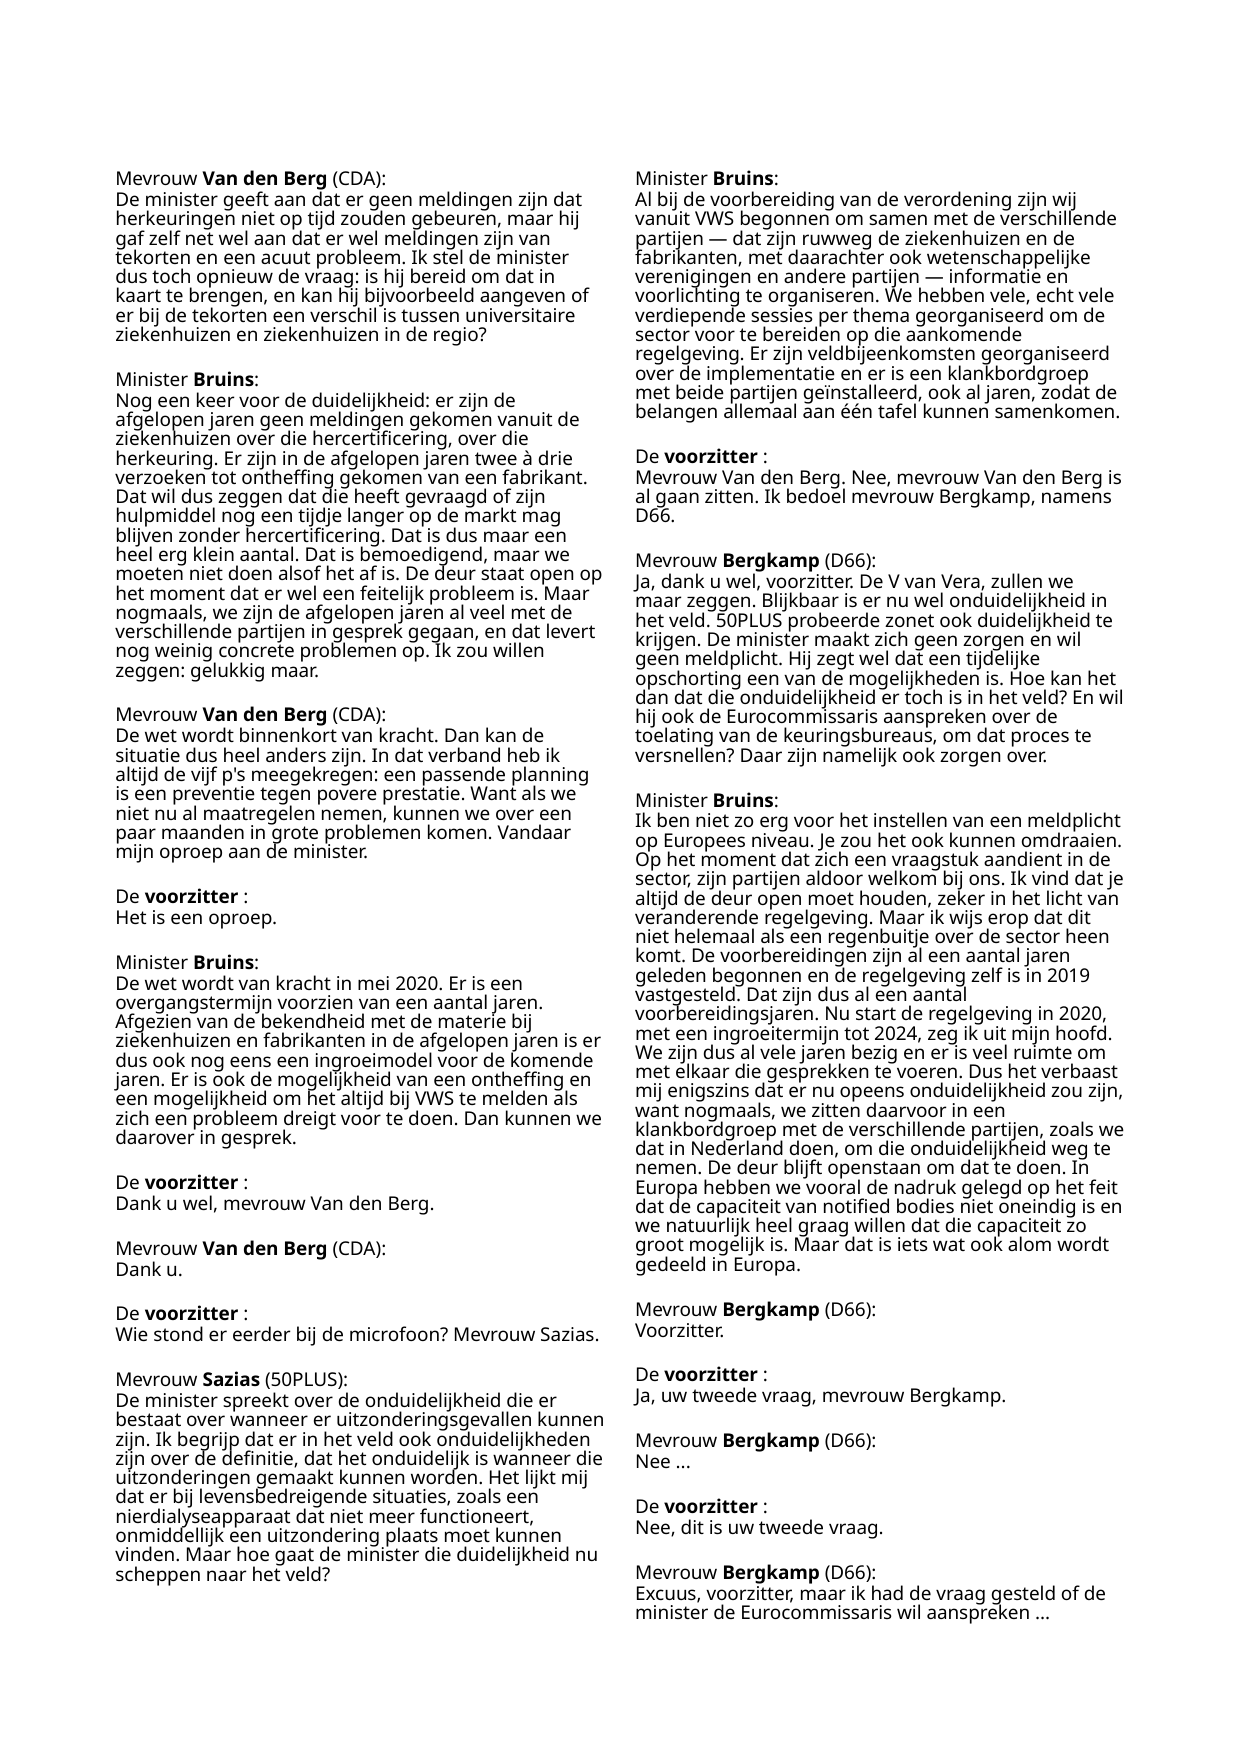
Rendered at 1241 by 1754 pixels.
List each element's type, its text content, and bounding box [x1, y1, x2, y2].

text Ja, uw tweede vraag, mevrouw Bergkamp. [635, 1387, 1125, 1407]
text Minister Bruins: [635, 165, 1125, 191]
text Voorzitter. [635, 1322, 1125, 1341]
text Mevrouw Bergkamp (D66): [635, 547, 1125, 573]
text De minister spreekt over de onduidelijkheid die er bestaat over wanneer er uitzonderingsgevallen kunnen zijn. Ik begrijp dat er in het veld ook onduidelijkheden zijn over de definitie, dat het onduidelijk is wanneer die uitzonderingen gemaakt kunnen worden. Het lijkt mij dat er bij levensbedreigende situaties, zoals een nierdialyseapparaat dat niet meer functioneert, onmiddellijk een uitzondering plaats moet kunnen vinden. Maar hoe gaat de minister die duidelijkheid nu scheppen naar het veld? [115, 1392, 605, 1585]
text Nog een keer voor de duidelijkheid: er zijn de afgelopen jaren geen meldingen gekomen vanuit de ziekenhuizen over die hercertificering, over die herkeuring. Er zijn in de afgelopen jaren twee à drie verzoeken tot ontheffing gekomen van een fabrikant. Dat wil dus zeggen dat die heeft gevraagd of zijn hulpmiddel nog een tijdje langer op de markt mag blijven zonder hercertificering. Dat is dus maar een heel erg klein aantal. Dat is bemoedigend, maar we moeten niet doen alsof het af is. De deur staat open op het moment dat er wel een feitelijk probleem is. Maar nogmaals, we zijn de afgelopen jaren al veel met de verschillende partijen in gesprek gegaan, en dat levert nog weinig concrete problemen op. Ik zou willen zeggen: gelukkig maar. [115, 392, 605, 681]
text Ja, dank u wel, voorzitter. De V van Vera, zullen we maar zeggen. Blijkbaar is er nu wel onduidelijkheid in het veld. 50PLUS probeerde zonet ook duidelijkheid te krijgen. De minister maakt zich geen zorgen en wil geen meldplicht. Hij zegt wel dat een tijdelijke opschorting een van de mogelijkheden is. Hoe kan het dan dat die onduidelijkheid er toch is in het veld? En wil hij ook de Eurocommissaris aanspreken over de toelating van de keuringsbureaus, om dat proces te versnellen? Daar zijn namelijk ook zorgen over. [635, 573, 1125, 766]
text Nee ... [635, 1453, 1125, 1472]
text De voorzitter : [115, 883, 605, 909]
text Mevrouw Van den Berg (CDA): [115, 702, 605, 727]
text Wie stond er eerder bij de microfoon? Mevrouw Sazias. [115, 1326, 605, 1346]
text De wet wordt van kracht in mei 2020. Er is een overgangstermijn voorzien van een aantal jaren. Afgezien van de bekendheid met de materie bij ziekenhuizen en fabrikanten in de afgelopen jaren is er dus ook nog eens een ingroeimodel voor de komende jaren. Er is ook de mogelijkheid van een ontheffing en een mogelijkheid om het altijd bij VWS te melden als zich een probleem dreigt voor te doen. Dan kunnen we daarover in gesprek. [115, 975, 605, 1148]
text De voorzitter : [635, 443, 1125, 469]
text Mevrouw Van den Berg (CDA): [115, 165, 605, 191]
text Dank u. [115, 1261, 605, 1280]
text De voorzitter : [115, 1301, 605, 1326]
text De voorzitter : [635, 1362, 1125, 1387]
text Mevrouw Bergkamp (D66): [635, 1296, 1125, 1322]
text De minister geeft aan dat er geen meldingen zijn dat herkeuringen niet op tijd zouden gebeuren, maar hij gaf zelf net wel aan dat er wel meldingen zijn van tekorten en een acuut probleem. Ik stel de minister dus toch opnieuw de vraag: is hij bereid om dat in kaart te brengen, en kan hij bijvoorbeeld aangeven of er bij de tekorten een verschil is tussen universitaire ziekenhuizen en ziekenhuizen in de regio? [115, 191, 605, 345]
text Mevrouw Van den Berg (CDA): [115, 1235, 605, 1261]
text De voorzitter : [115, 1169, 605, 1195]
text Ik ben niet zo erg voor het instellen van een meldplicht op Europees niveau. Je zou het ook kunnen omdraaien. Op het moment dat zich een vraagstuk aandient in de sector, zijn partijen aldoor welkom bij ons. Ik vind dat je altijd de deur open moet houden, zeker in het licht van veranderende regelgeving. Maar ik wijs erop dat dit niet helemaal als een regenbuitje over de sector heen komt. De voorbereidingen zijn al een aantal jaren geleden begonnen en de regelgeving zelf is in 2019 vastgesteld. Dat zijn dus al een aantal voorbereidingsjaren. Nu start de regelgeving in 2020, met een ingroeitermijn tot 2024, zeg ik uit mijn hoofd. We zijn dus al vele jaren bezig en er is veel ruimte om met elkaar die gesprekken te voeren. Dus het verbaast mij enigszins dat er nu opeens onduidelijkheid zou zijn, want nogmaals, we zitten daarvoor in een klankbordgroep met de verschillende partijen, zoals we dat in Nederland doen, om die onduidelijkheid weg te nemen. De deur blijft openstaan om dat te doen. In Europa hebben we vooral de nadruk gelegd op het feit dat de capaciteit van notified bodies niet oneindig is en we natuurlijk heel graag willen dat die capaciteit zo groot mogelijk is. Maar dat is iets wat ook alom wordt gedeeld in Europa. [635, 812, 1125, 1275]
text Mevrouw Bergkamp (D66): [635, 1559, 1125, 1585]
text Minister Bruins: [115, 366, 605, 392]
text Mevrouw Bergkamp (D66): [635, 1427, 1125, 1453]
text Het is een oproep. [115, 909, 605, 928]
text Excuus, voorzitter, maar ik had de vraag gesteld of de minister de Eurocommissaris wil aanspreken ... [635, 1585, 1125, 1623]
text Al bij de voorbereiding van de verordening zijn wij vanuit VWS begonnen om samen met de verschillende partijen — dat zijn ruwweg de ziekenhuizen en de fabrikanten, met daarachter ook wetenschappelijke verenigingen en andere partijen — informatie en voorlichting te organiseren. We hebben vele, echt vele verdiepende sessies per thema georganiseerd om de sector voor te bereiden op die aankomende regelgeving. Er zijn veldbijeenkomsten georganiseerd over de implementatie en er is een klankbordgroep met beide partijen geïnstalleerd, ook al jaren, zodat de belangen allemaal aan één tafel kunnen samenkomen. [635, 191, 1125, 422]
text Minister Bruins: [115, 949, 605, 975]
text Minister Bruins: [635, 787, 1125, 812]
text De voorzitter : [635, 1493, 1125, 1519]
text Mevrouw Van den Berg. Nee, mevrouw Van den Berg is al gaan zitten. Ik bedoel mevrouw Bergkamp, namens D66. [635, 469, 1125, 527]
text Dank u wel, mevrouw Van den Berg. [115, 1195, 605, 1214]
text Nee, dit is uw tweede vraag. [635, 1519, 1125, 1538]
text Mevrouw Sazias (50PLUS): [115, 1366, 605, 1392]
text De wet wordt binnenkort van kracht. Dan kan de situatie dus heel anders zijn. In dat verband heb ik altijd de vijf p's meegekregen: een passende planning is een preventie tegen povere prestatie. Want als we niet nu al maatregelen nemen, kunnen we over een paar maanden in grote problemen komen. Vandaar mijn oproep aan de minister. [115, 727, 605, 862]
